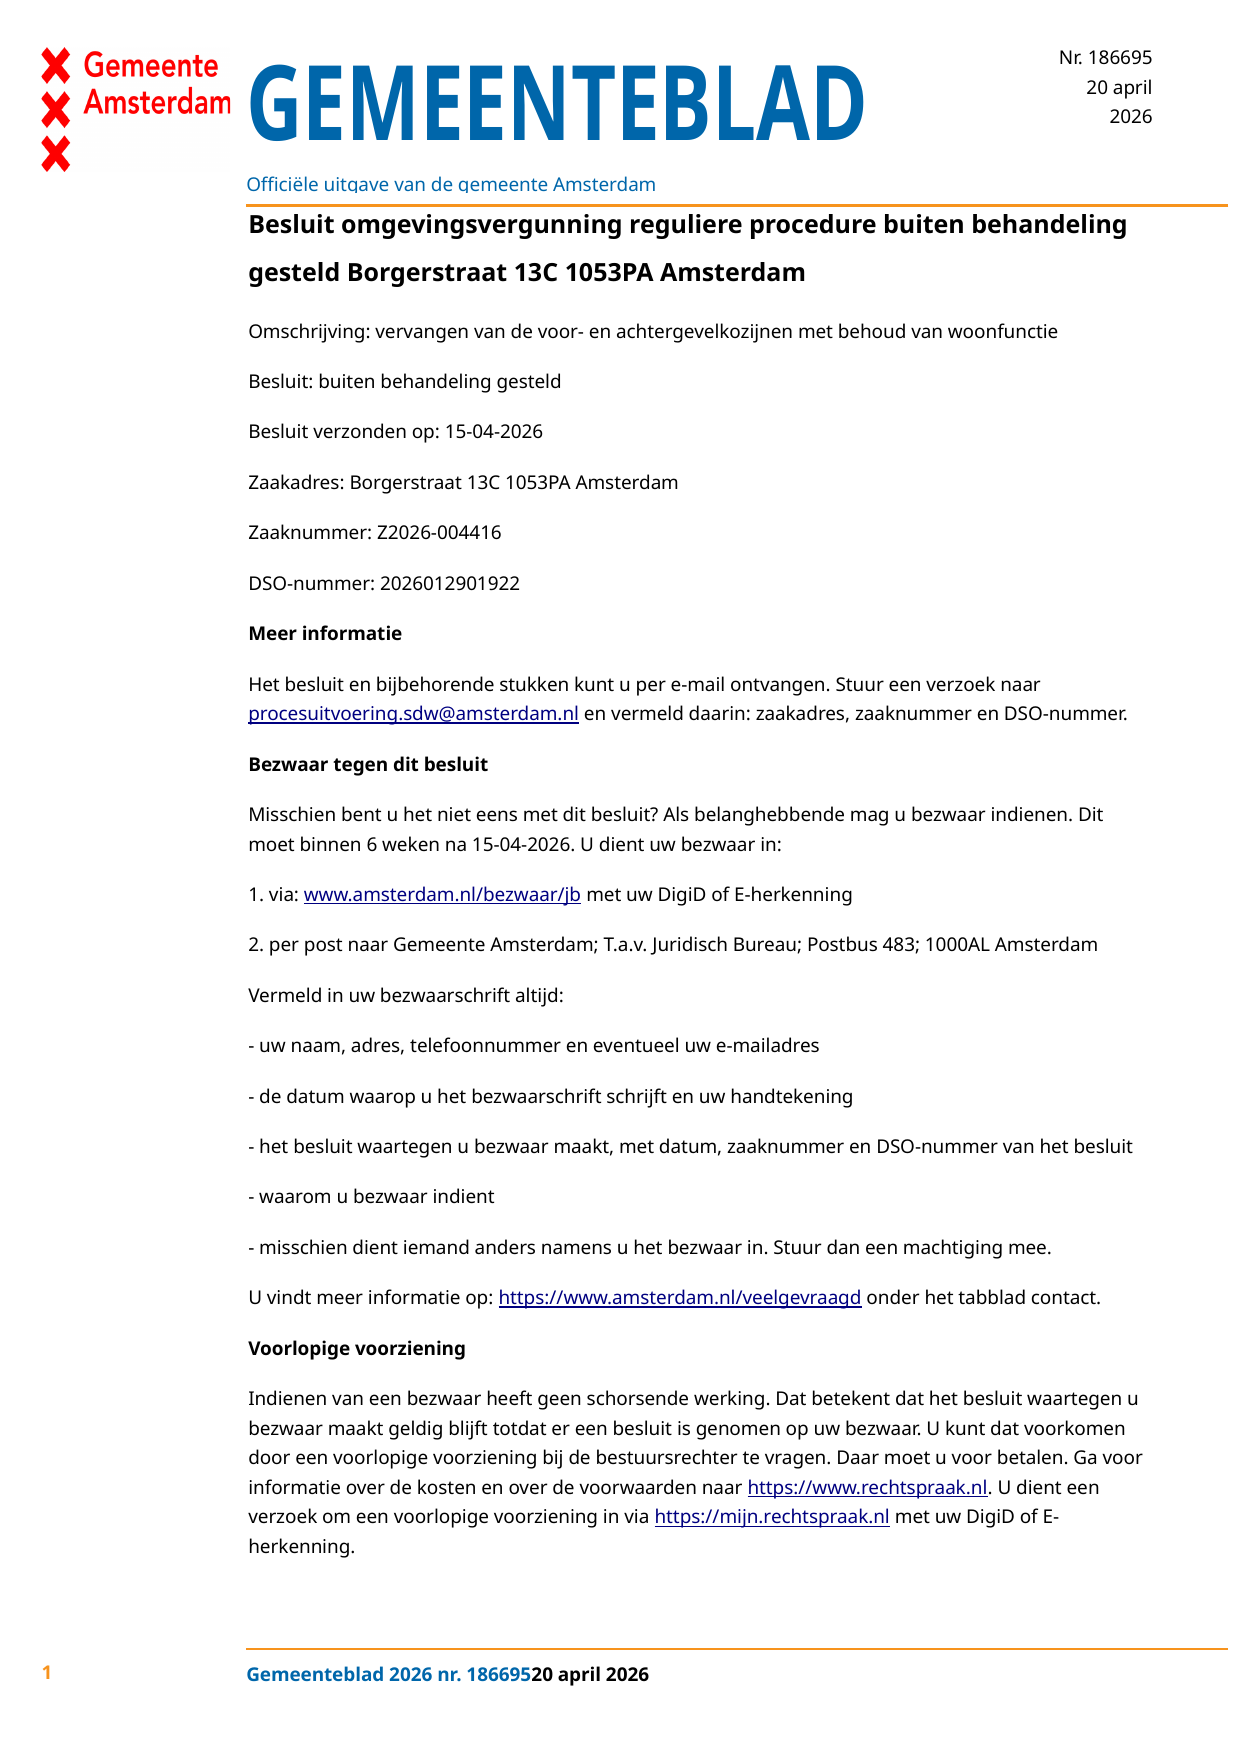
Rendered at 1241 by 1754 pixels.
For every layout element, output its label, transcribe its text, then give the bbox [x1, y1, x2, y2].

text 2. per post naar Gemeente Amsterdam; T.a.v. Juridisch Bureau; Postbus 483; 1000AL Amsterdam [248, 932, 1152, 957]
text - waarom u bezwaar indient [248, 1184, 1152, 1209]
text Vermeld in uw bezwaarschrift altijd: [248, 982, 1152, 1008]
text Indienen van een bezwaar heeft geen schorsende werking. Dat betekent dat het besluit waartegen u bezwaar maakt geldig blijft totdat er een besluit is genomen op uw bezwaar. U kunt dat voorkomen door een voorlopige voorziening bij de bestuursrechter te vragen. Daar moet u voor betalen. Ga voor informatie over de kosten en over de voorwaarden naar https://www.rechtspraak.nl. U dient een verzoek om een voorlopige voorziening in via https://mijn.rechtspraak.nl met uw DigiD of E-herkenning. [248, 1385, 1152, 1559]
text 1. via: www.amsterdam.nl/bezwaar/jb met uw DigiD of E-herkenning [248, 881, 1152, 907]
text - de datum waarop u het bezwaarschrift schrijft en uw handtekening [248, 1083, 1152, 1109]
text Het besluit en bijbehorende stukken kunt u per e-mail ontvangen. Stuur een verzoek naar procesuitvoering.sdw@amsterdam.nl en vermeld daarin: zaakadres, zaaknummer en DSO-nummer. [248, 671, 1152, 726]
text U vindt meer informatie op: https://www.amsterdam.nl/veelgevraagd onder het tabblad contact. [248, 1284, 1152, 1310]
text Meer informatie [248, 620, 1152, 646]
text Zaakadres: Borgerstraat 13C 1053PA Amsterdam [248, 469, 1152, 495]
text Besluit verzonden op: 15-04-2026 [248, 419, 1152, 444]
text Bezwaar tegen dit besluit [248, 751, 1152, 777]
text Zaaknummer: Z2026-004416 [248, 519, 1152, 545]
text - misschien dient iemand anders namens u het bezwaar in. Stuur dan een machtiging mee. [248, 1234, 1152, 1260]
text Voorlopige voorziening [248, 1335, 1152, 1361]
text - uw naam, adres, telefoonnummer en eventueel uw e-mailadres [248, 1032, 1152, 1058]
text Besluit omgevingsvergunning reguliere procedure buiten behandeling gesteld Borgerstraat 13C 1053PA Amsterdam [248, 207, 1152, 288]
text Misschien bent u het niet eens met dit besluit? Als belanghebbende mag u bezwaar indienen. Dit moet binnen 6 weken na 15-04-2026. U dient uw bezwaar in: [248, 801, 1152, 857]
text - het besluit waartegen u bezwaar maakt, met datum, zaaknummer en DSO-nummer van het besluit [248, 1133, 1152, 1159]
picture [41, 47, 231, 172]
text Omschrijving: vervangen van de voor- en achtergevelkozijnen met behoud van woonfunctie [248, 318, 1152, 344]
text DSO-nummer: 2026012901922 [248, 570, 1152, 596]
text Besluit: buiten behandeling gesteld [248, 368, 1152, 394]
